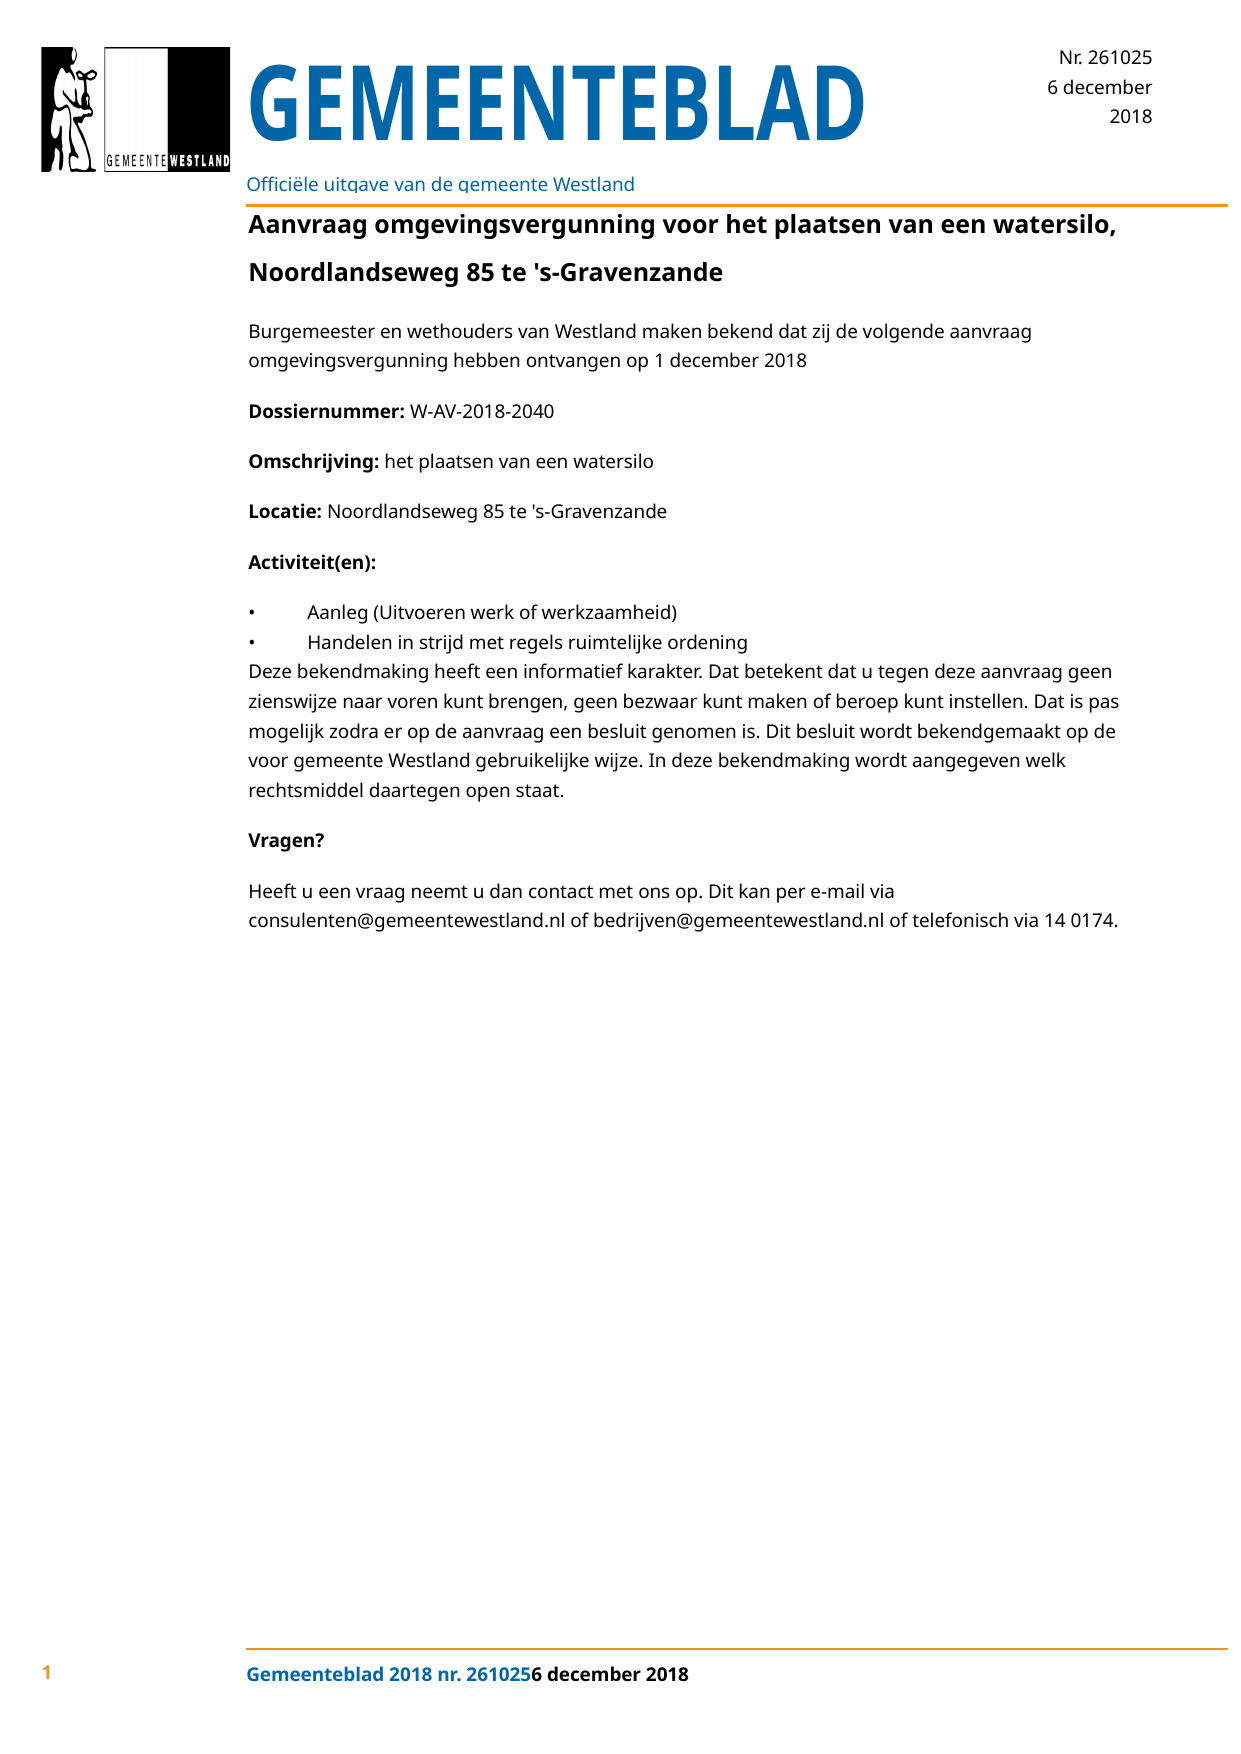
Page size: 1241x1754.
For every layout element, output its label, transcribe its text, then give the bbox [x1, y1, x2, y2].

picture [41, 47, 231, 172]
text Activiteit(en): [248, 549, 1152, 575]
text Heeft u een vraag neemt u dan contact met ons op. Dit kan per e-mail via consulenten@gemeentewestland.nl of bedrijven@gemeentewestland.nl of telefonisch via 14 0174. [248, 878, 1152, 933]
text Vragen? [248, 827, 1152, 853]
list Aanleg (Uitvoeren werk of werkzaamheid) [248, 599, 1152, 625]
text Deze bekendmaking heeft een informatief karakter. Dat betekent dat u tegen deze aanvraag geen zienswijze naar voren kunt brengen, geen bezwaar kunt maken of beroep kunt instellen. Dat is pas mogelijk zodra er op de aanvraag een besluit genomen is. Dit besluit wordt bekendgemaakt op de voor gemeente Westland gebruikelijke wijze. In deze bekendmaking wordt aangegeven welk rechtsmiddel daartegen open staat. [248, 659, 1152, 803]
text Aanvraag omgevingsvergunning voor het plaatsen van een watersilo, Noordlandseweg 85 te 's-Gravenzande [248, 207, 1152, 288]
list Handelen in strijd met regels ruimtelijke ordening [248, 629, 1152, 655]
text Dossiernummer: W-AV-2018-2040 [248, 398, 1152, 424]
text Locatie: Noordlandseweg 85 te 's-Gravenzande [248, 499, 1152, 524]
text Burgemeester en wethouders van Westland maken bekend dat zij de volgende aanvraag omgevingsvergunning hebben ontvangen op 1 december 2018 [248, 318, 1152, 373]
text Omschrijving: het plaatsen van een watersilo [248, 448, 1152, 474]
